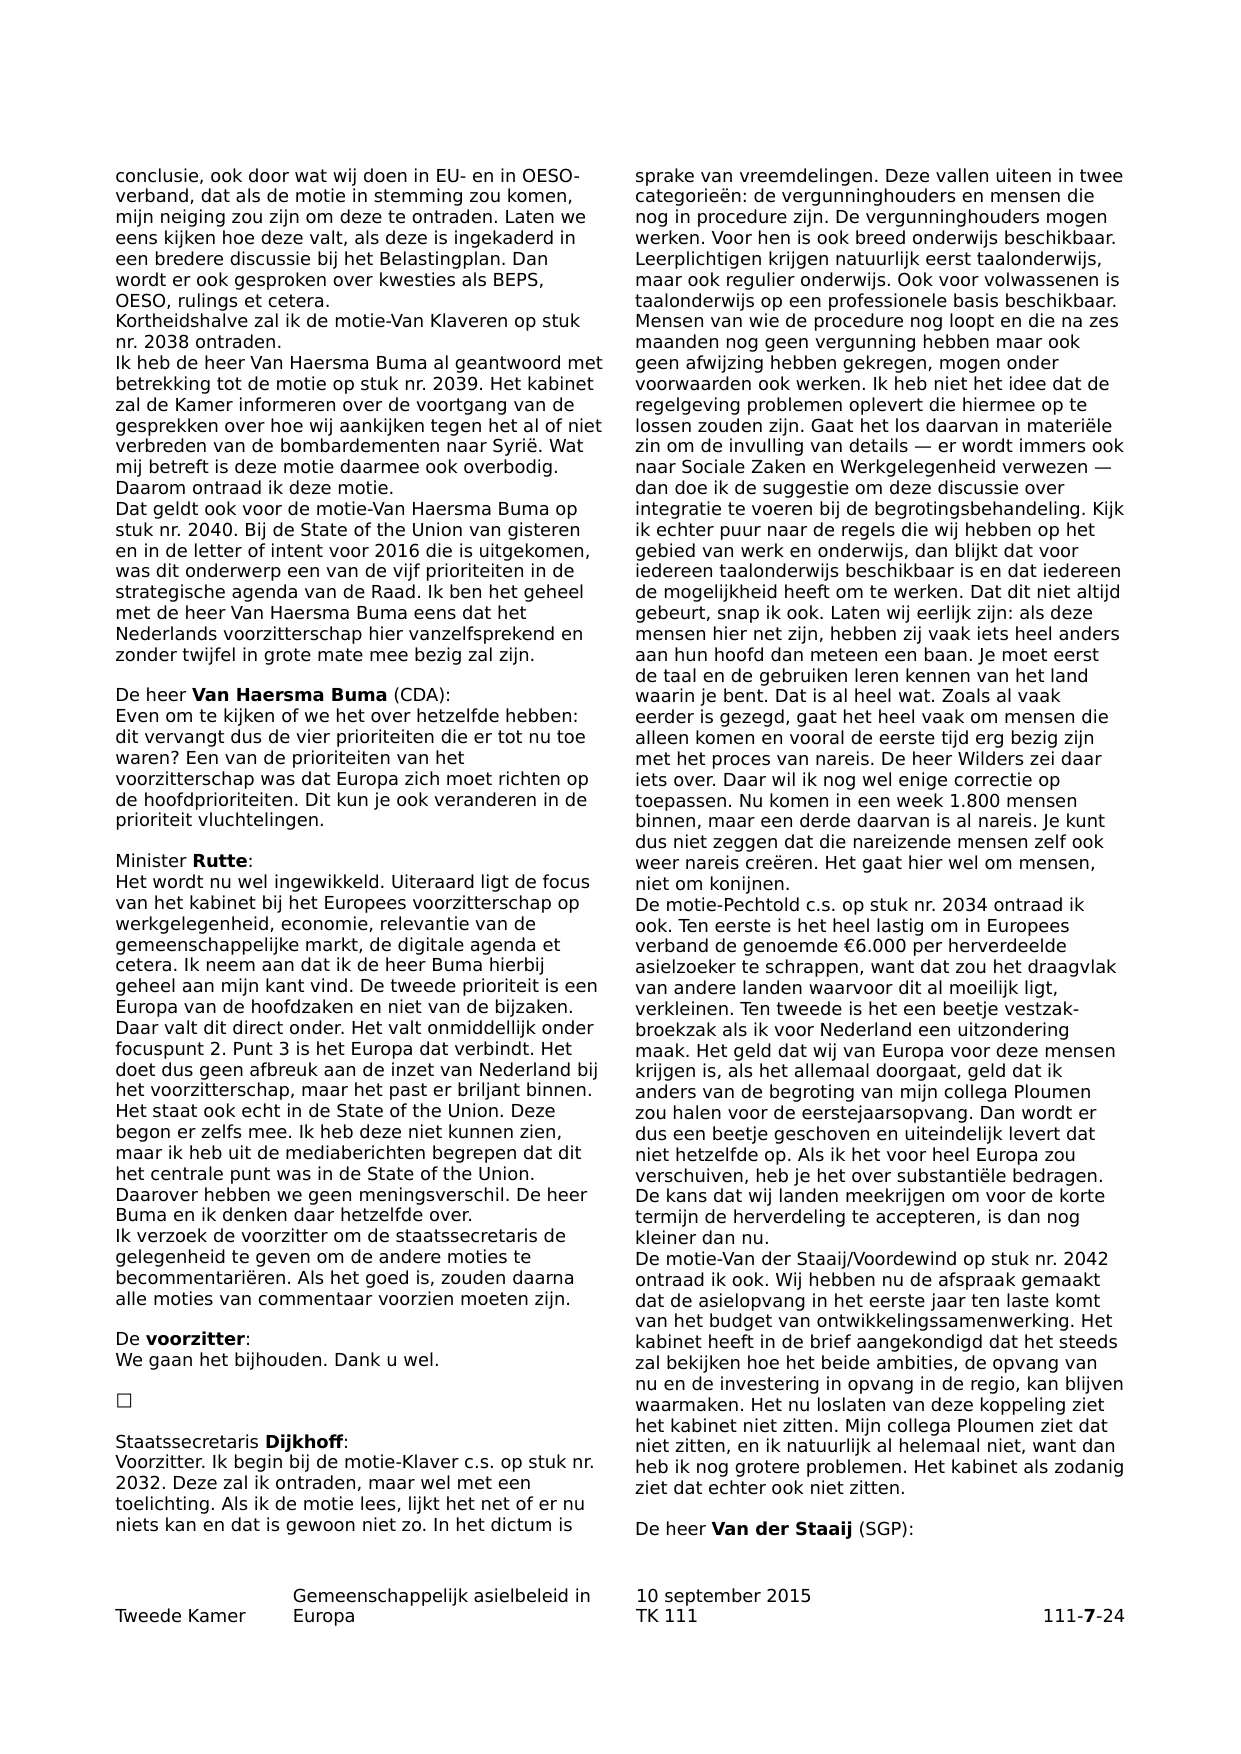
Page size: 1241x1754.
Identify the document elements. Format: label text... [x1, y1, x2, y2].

text De motie-Van der Staaij/Voordewind op stuk nr. 2042 ontraad ik ook. Wij hebben nu de afspraak gemaakt dat de asielopvang in het eerste jaar ten laste komt van het budget van ontwikkelingssamenwerking. Het kabinet heeft in de brief aangekondigd dat het steeds zal bekijken hoe het beide ambities, de opvang van nu en de investering in opvang in de regio, kan blijven waarmaken. Het nu loslaten van deze koppeling ziet het kabinet niet zitten. Mijn collega Ploumen ziet dat niet zitten, en ik natuurlijk al helemaal niet, want dan heb ik nog grotere problemen. Het kabinet als zodanig ziet dat echter ook niet zitten. [635, 1249, 1125, 1499]
text Voorzitter. Ik begin bij de motie-Klaver c.s. op stuk nr. 2032. Deze zal ik ontraden, maar wel met een toelichting. Als ik de motie lees, lijkt het net of er nu niets kan en dat is gewoon niet zo. In het dictum is [115, 1452, 605, 1536]
text De heer Van der Staaij (SGP): [635, 1519, 1125, 1539]
text De heer Van Haersma Buma (CDA): [115, 685, 605, 706]
text Ik verzoek de voorzitter om de staatssecretaris de gelegenheid te geven om de andere moties te becommentariëren. Als het goed is, zouden daarna alle moties van commentaar voorzien moeten zijn. [115, 1226, 605, 1309]
text Staatssecretaris Dijkhoff: [115, 1432, 605, 1452]
text conclusie, ook door wat wij doen in EU- en in OESO-verband, dat als de motie in stemming zou komen, mijn neiging zou zijn om deze te ontraden. Laten we eens kijken hoe deze valt, als deze is ingekaderd in een bredere discussie bij het Belastingplan. Dan wordt er ook gesproken over kwesties als BEPS, OESO, rulings et cetera. [115, 165, 605, 311]
text ⬜ [115, 1391, 605, 1412]
text Dat geldt ook voor de motie-Van Haersma Buma op stuk nr. 2040. Bij de State of the Union van gisteren en in de letter of intent voor 2016 die is uitgekomen, was dit onderwerp een van de vijf prioriteiten in de strategische agenda van de Raad. Ik ben het geheel met de heer Van Haersma Buma eens dat het Nederlands voorzitterschap hier vanzelfsprekend en zonder twijfel in grote mate mee bezig zal zijn. [115, 499, 605, 665]
text Het wordt nu wel ingewikkeld. Uiteraard ligt de focus van het kabinet bij het Europees voorzitterschap op werkgelegenheid, economie, relevantie van de gemeenschappelijke markt, de digitale agenda et cetera. Ik neem aan dat ik de heer Buma hierbij geheel aan mijn kant vind. De tweede prioriteit is een Europa van de hoofdzaken en niet van de bijzaken. Daar valt dit direct onder. Het valt onmiddellijk onder focuspunt 2. Punt 3 is het Europa dat verbindt. Het doet dus geen afbreuk aan de inzet van Nederland bij het voorzitterschap, maar het past er briljant binnen. Het staat ook echt in de State of the Union. Deze begon er zelfs mee. Ik heb deze niet kunnen zien, maar ik heb uit de mediaberichten begrepen dat dit het centrale punt was in de State of the Union. Daarover hebben we geen meningsverschil. De heer Buma en ik denken daar hetzelfde over. [115, 872, 605, 1226]
text sprake van vreemdelingen. Deze vallen uiteen in twee categorieën: de vergunninghouders en mensen die nog in procedure zijn. De vergunninghouders mogen werken. Voor hen is ook breed onderwijs beschikbaar. Leerplichtigen krijgen natuurlijk eerst taalonderwijs, maar ook regulier onderwijs. Ook voor volwassenen is taalonderwijs op een professionele basis beschikbaar. Mensen van wie de procedure nog loopt en die na zes maanden nog geen vergunning hebben maar ook geen afwijzing hebben gekregen, mogen onder voorwaarden ook werken. Ik heb niet het idee dat de regelgeving problemen oplevert die hiermee op te lossen zouden zijn. Gaat het los daarvan in materiële zin om de invulling van details — er wordt immers ook naar Sociale Zaken en Werkgelegenheid verwezen — dan doe ik de suggestie om deze discussie over integratie te voeren bij de begrotingsbehandeling. Kijk ik echter puur naar de regels die wij hebben op het gebied van werk en onderwijs, dan blijkt dat voor iedereen taalonderwijs beschikbaar is en dat iedereen de mogelijkheid heeft om te werken. Dat dit niet altijd gebeurt, snap ik ook. Laten wij eerlijk zijn: als deze mensen hier net zijn, hebben zij vaak iets heel anders aan hun hoofd dan meteen een baan. Je moet eerst de taal en de gebruiken leren kennen van het land waarin je bent. Dat is al heel wat. Zoals al vaak eerder is gezegd, gaat het heel vaak om mensen die alleen komen en vooral de eerste tijd erg bezig zijn met het proces van nareis. De heer Wilders zei daar iets over. Daar wil ik nog wel enige correctie op toepassen. Nu komen in een week 1.800 mensen binnen, maar een derde daarvan is al nareis. Je kunt dus niet zeggen dat die nareizende mensen zelf ook weer nareis creëren. Het gaat hier wel om mensen, niet om konijnen. [635, 165, 1125, 894]
text Minister Rutte: [115, 851, 605, 872]
text De motie-Pechtold c.s. op stuk nr. 2034 ontraad ik ook. Ten eerste is het heel lastig om in Europees verband de genoemde €6.000 per herverdeelde asielzoeker te schrappen, want dat zou het draagvlak van andere landen waarvoor dit al moeilijk ligt, verkleinen. Ten tweede is het een beetje vestzak-broekzak als ik voor Nederland een uitzondering maak. Het geld dat wij van Europa voor deze mensen krijgen is, als het allemaal doorgaat, geld dat ik anders van de begroting van mijn collega Ploumen zou halen voor de eerstejaarsopvang. Dan wordt er dus een beetje geschoven en uiteindelijk levert dat niet hetzelfde op. Als ik het voor heel Europa zou verschuiven, heb je het over substantiële bedragen. De kans dat wij landen meekrijgen om voor de korte termijn de herverdeling te accepteren, is dan nog kleiner dan nu. [635, 894, 1125, 1249]
text De voorzitter: [115, 1329, 605, 1350]
text We gaan het bijhouden. Dank u wel. [115, 1350, 605, 1371]
text Even om te kijken of we het over hetzelfde hebben: dit vervangt dus de vier prioriteiten die er tot nu toe waren? Een van de prioriteiten van het voorzitterschap was dat Europa zich moet richten op de hoofdprioriteiten. Dit kun je ook veranderen in de prioriteit vluchtelingen. [115, 706, 605, 831]
text Ik heb de heer Van Haersma Buma al geantwoord met betrekking tot de motie op stuk nr. 2039. Het kabinet zal de Kamer informeren over de voortgang van de gesprekken over hoe wij aankijken tegen het al of niet verbreden van de bombardementen naar Syrië. Wat mij betreft is deze motie daarmee ook overbodig. Daarom ontraad ik deze motie. [115, 353, 605, 499]
text Kortheidshalve zal ik de motie-Van Klaveren op stuk nr. 2038 ontraden. [115, 311, 605, 353]
